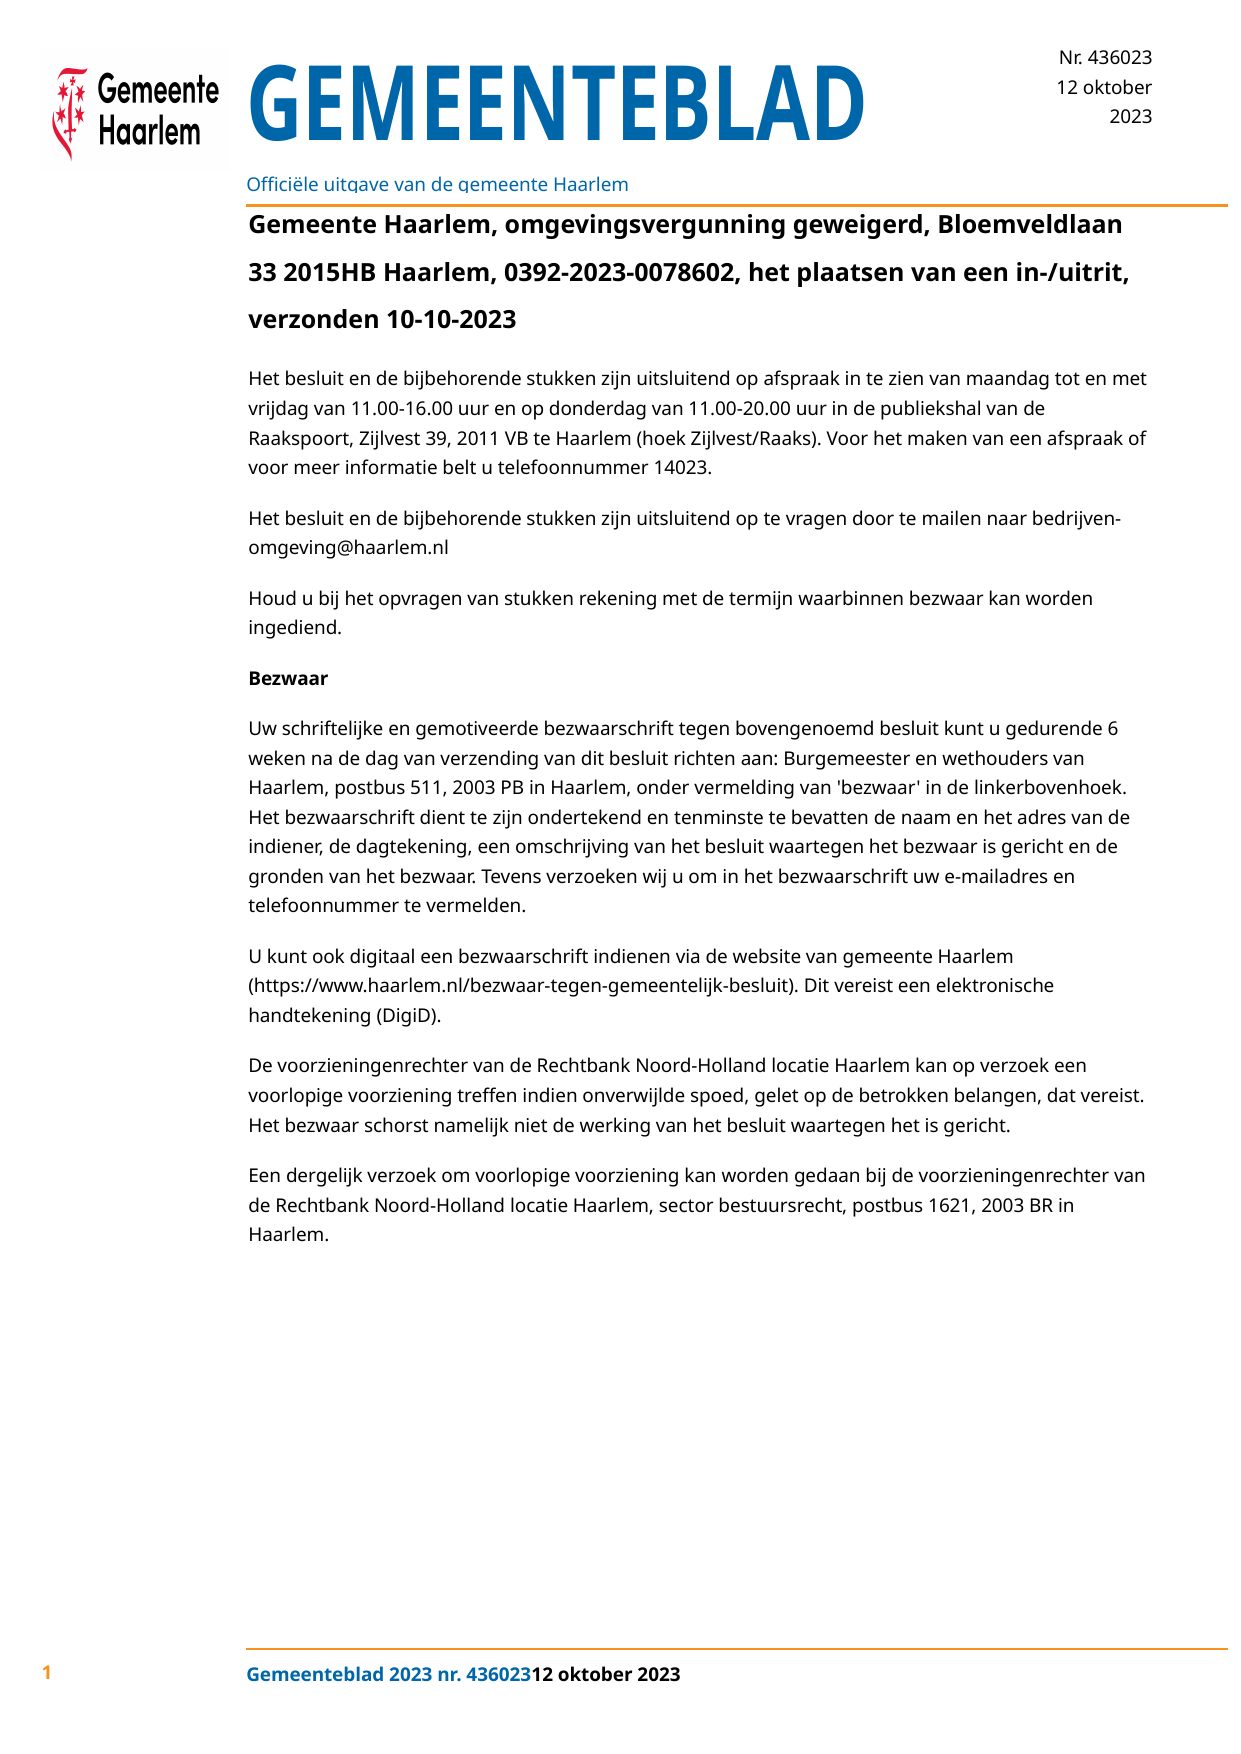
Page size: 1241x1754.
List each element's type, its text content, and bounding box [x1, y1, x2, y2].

text Het besluit en de bijbehorende stukken zijn uitsluitend op te vragen door te mailen naar bedrijven-omgeving@haarlem.nl [248, 505, 1152, 560]
text Uw schriftelijke en gemotiveerde bezwaarschrift tegen bovengenoemd besluit kunt u gedurende 6 weken na de dag van verzending van dit besluit richten aan: Burgemeester en wethouders van Haarlem, postbus 511, 2003 PB in Haarlem, onder vermelding van 'bezwaar' in de linkerbovenhoek. Het bezwaarschrift dient te zijn ondertekend en tenminste te bevatten de naam en het adres van de indiener, de dagtekening, een omschrijving van het besluit waartegen het bezwaar is gericht en de gronden van het bezwaar. Tevens verzoeken wij u om in het bezwaarschrift uw e-mailadres en telefoonnummer te vermelden. [248, 715, 1152, 918]
picture [41, 47, 231, 172]
text Gemeente Haarlem, omgevingsvergunning geweigerd, Bloemveldlaan 33 2015HB Haarlem, 0392-2023-0078602, het plaatsen van een in-/uitrit, verzonden 10-10-2023 [248, 207, 1152, 336]
text Het besluit en de bijbehorende stukken zijn uitsluitend op afspraak in te zien van maandag tot en met vrijdag van 11.00-16.00 uur en op donderdag van 11.00-20.00 uur in de publiekshal van de Raakspoort, Zijlvest 39, 2011 VB te Haarlem (hoek Zijlvest/Raaks). Voor het maken van een afspraak of voor meer informatie belt u telefoonnummer 14023. [248, 366, 1152, 480]
text De voorzieningenrechter van de Rechtbank Noord-Holland locatie Haarlem kan op verzoek een voorlopige voorziening treffen indien onverwijlde spoed, gelet op de betrokken belangen, dat vereist. Het bezwaar schorst namelijk niet de werking van het besluit waartegen het is gericht. [248, 1053, 1152, 1137]
text Een dergelijk verzoek om voorlopige voorziening kan worden gedaan bij de voorzieningenrechter van de Rechtbank Noord-Holland locatie Haarlem, sector bestuursrecht, postbus 1621, 2003 BR in Haarlem. [248, 1162, 1152, 1247]
text U kunt ook digitaal een bezwaarschrift indienen via de website van gemeente Haarlem (https://www.haarlem.nl/bezwaar-tegen-gemeentelijk-besluit). Dit vereist een elektronische handtekening (DigiD). [248, 943, 1152, 1028]
text Houd u bij het opvragen van stukken rekening met de termijn waarbinnen bezwaar kan worden ingediend. [248, 585, 1152, 640]
text Bezwaar [248, 665, 1152, 690]
